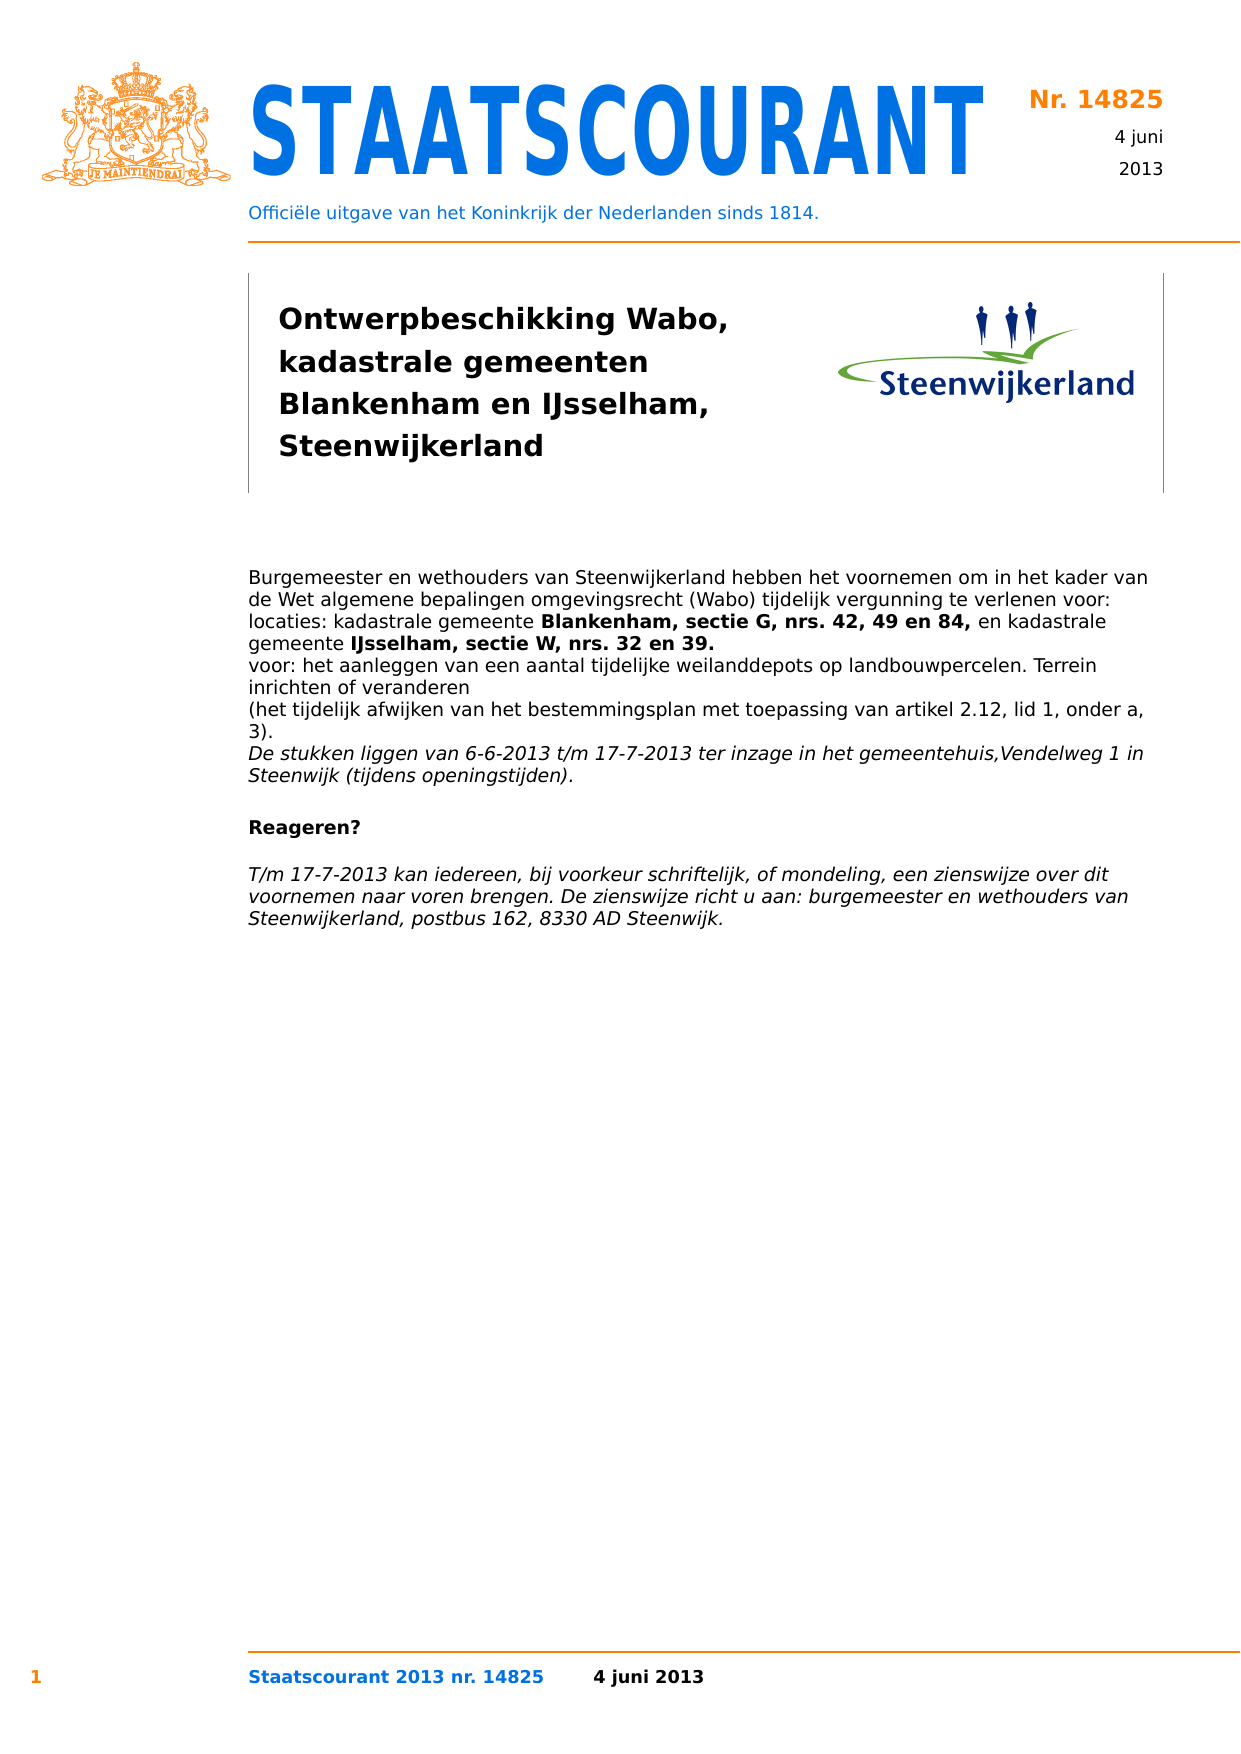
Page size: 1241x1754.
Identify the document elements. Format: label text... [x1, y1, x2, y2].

table_cell Officiële uitgave van het Koninkrijk der Nederlanden sinds 1814. [248, 203, 1240, 241]
subtitle Reageren? [248, 817, 1163, 839]
text locaties: kadastrale gemeente Blankenham, sectie G, nrs. 42, 49 en 84, en kadastrale gemeente IJsselham, sectie W, nrs. 32 en 39. [248, 611, 1163, 655]
subtitle Ontwerpbeschikking Wabo, kadastrale gemeenten Blankenham en IJsselham, Steenwijkerland [249, 273, 1163, 493]
table_cell 4 juni [998, 121, 1240, 153]
picture [838, 302, 1134, 403]
table_cell 2013 [998, 153, 1240, 203]
text T/m 17-7-2013 kan iedereen, bij voorkeur schriftelijk, of mondeling, een zienswijze over dit voornemen naar voren brengen. De zienswijze richt u aan: burgemeester en wethouders van Steenwijkerland, postbus 162, 8330 AD Steenwijk. [248, 864, 1163, 930]
text voor: het aanleggen van een aantal tijdelijke weilanddepots op landbouwpercelen. Terrein inrichten of veranderen [248, 655, 1163, 699]
picture [41, 62, 231, 186]
text (het tijdelijk afwijken van het bestemmingsplan met toepassing van artikel 2.12, lid 1, onder a, 3). [248, 699, 1163, 743]
text Burgemeester en wethouders van Steenwijkerland hebben het voornemen om in het kader van de Wet algemene bepalingen omgevingsrecht (Wabo) tijdelijk vergunning te verlenen voor: [248, 567, 1163, 611]
table_header Nr. 14825 [998, 62, 1240, 121]
table_header [25, 62, 248, 241]
table_header STAATSCOURANT [248, 62, 998, 203]
text De stukken liggen van 6-6-2013 t/m 17-7-2013 ter inzage in het gemeentehuis,Vendelweg 1 in Steenwijk (tijdens openingstijden). [248, 743, 1163, 787]
